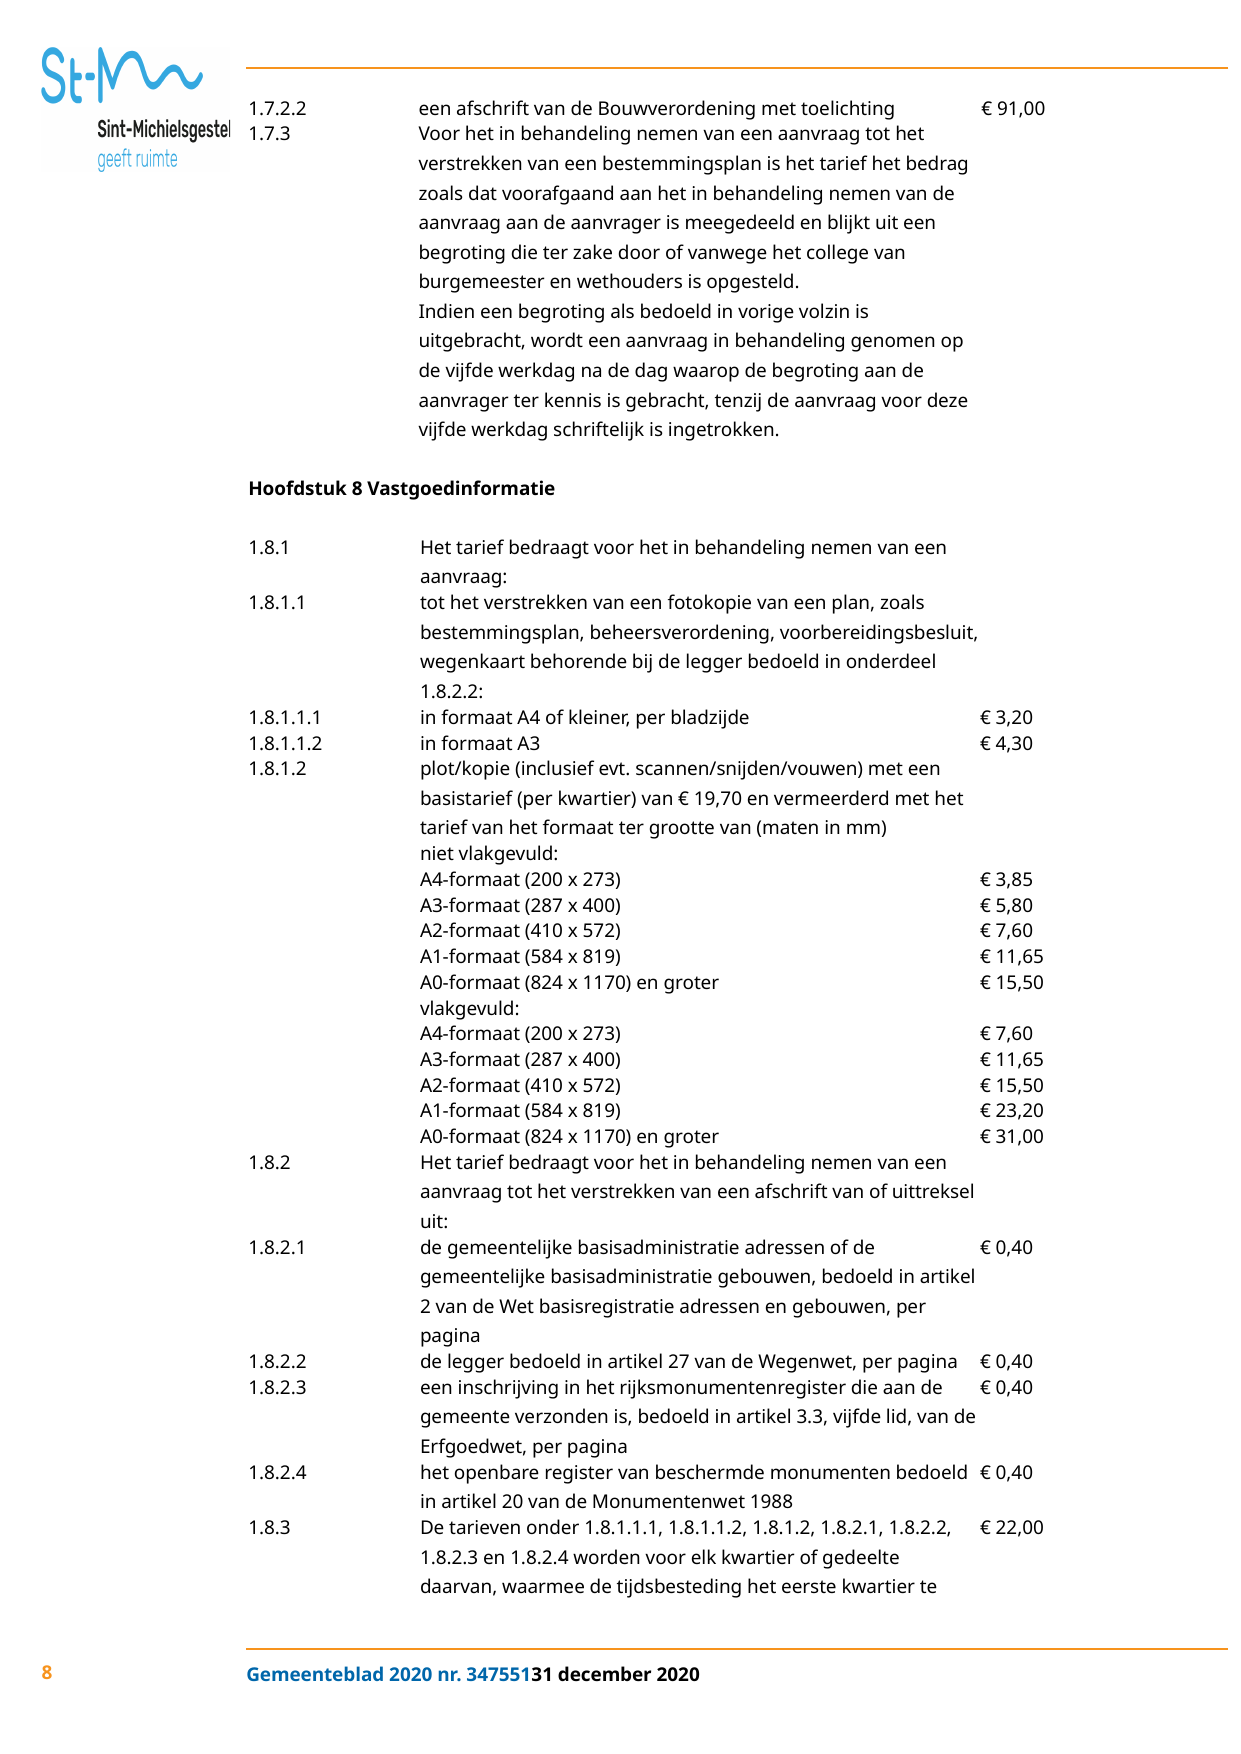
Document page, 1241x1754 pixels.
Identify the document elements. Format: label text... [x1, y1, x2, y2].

table_cell € 7,60 [980, 1020, 1152, 1046]
picture [41, 47, 231, 172]
text Hoofdstuk 8 Vastgoedinformatie [248, 475, 1152, 501]
table_cell 1.8.2.2 [248, 1349, 420, 1374]
table_cell [980, 995, 1152, 1020]
table_header Het tarief bedraagt voor het in behandeling nemen van een aanvraag: [420, 534, 980, 589]
table_cell 1.8.1.1 [248, 590, 420, 704]
table_cell 1.7.2.2 [248, 95, 418, 121]
table_cell € 31,00 [980, 1123, 1152, 1149]
table_cell vlakgevuld: [420, 995, 980, 1020]
table_cell [981, 121, 1152, 442]
table_cell 1.8.2.1 [248, 1234, 420, 1348]
table_cell 1.8.2.4 [248, 1459, 420, 1514]
table_cell in formaat A3 [420, 730, 980, 755]
table_cell [248, 1046, 420, 1072]
table_cell A3-formaat (287 x 400) [420, 1046, 980, 1072]
table_cell [248, 995, 420, 1020]
table_cell 1.8.2 [248, 1149, 420, 1234]
table_cell € 11,65 [980, 943, 1152, 969]
table_cell € 22,00 [980, 1514, 1152, 1599]
table_header 1.8.1 [248, 534, 420, 589]
table_cell [248, 892, 420, 917]
table_cell [980, 590, 1152, 704]
table_cell de gemeentelijke basisadministratie adressen of de gemeentelijke basisadministratie gebouwen, bedoeld in artikel 2 van de Wet basisregistratie adressen en gebouwen, per pagina [420, 1234, 980, 1348]
table_cell € 0,40 [980, 1349, 1152, 1374]
table_cell Het tarief bedraagt voor het in behandeling nemen van een aanvraag tot het verstrekken van een afschrift van of uittreksel uit: [420, 1149, 980, 1234]
table_cell A1-formaat (584 x 819) [420, 943, 980, 969]
table_cell € 3,20 [980, 704, 1152, 730]
table_cell [980, 1149, 1152, 1234]
table_cell 1.8.3 [248, 1514, 420, 1599]
table_cell € 91,00 [981, 95, 1152, 121]
table_cell [248, 1123, 420, 1149]
table_cell 1.8.1.1.1 [248, 704, 420, 730]
table_cell A0-formaat (824 x 1170) en groter [420, 969, 980, 995]
table_cell 1.8.1.2 [248, 755, 420, 840]
table_cell [248, 866, 420, 892]
table_cell plot/kopie (inclusief evt. scannen/snijden/vouwen) met een basistarief (per kwartier) van € 19,70 en vermeerderd met het tarief van het formaat ter grootte van (maten in mm) [420, 755, 980, 840]
table_cell A2-formaat (410 x 572) [420, 918, 980, 943]
table_cell 1.7.3 [248, 121, 418, 442]
table_cell A4-formaat (200 x 273) [420, 866, 980, 892]
table_cell [980, 840, 1152, 866]
table_cell € 15,50 [980, 969, 1152, 995]
table_cell [248, 943, 420, 969]
table_cell tot het verstrekken van een fotokopie van een plan, zoals bestemmingsplan, beheersverordening, voorbereidingsbesluit, wegenkaart behorende bij de legger bedoeld in onderdeel 1.8.2.2: [420, 590, 980, 704]
table_cell [248, 1072, 420, 1098]
table_cell € 0,40 [980, 1234, 1152, 1348]
table_cell niet vlakgevuld: [420, 840, 980, 866]
table_cell in formaat A4 of kleiner, per bladzijde [420, 704, 980, 730]
table_cell € 15,50 [980, 1072, 1152, 1098]
table_cell € 0,40 [980, 1374, 1152, 1459]
table_cell een inschrijving in het rijksmonumentenregister die aan de gemeente verzonden is, bedoeld in artikel 3.3, vijfde lid, van de Erfgoedwet, per pagina [420, 1374, 980, 1459]
table_cell een afschrift van de Bouwverordening met toelichting [418, 95, 981, 121]
table_cell A1-formaat (584 x 819) [420, 1098, 980, 1123]
table_cell [248, 969, 420, 995]
table_cell Voor het in behandeling nemen van een aanvraag tot het verstrekken van een bestemmingsplan is het tarief het bedrag zoals dat voorafgaand aan het in behandeling nemen van de aanvraag aan de aanvrager is meegedeeld en blijkt uit een begroting die ter zake door of vanwege het college van burgemeester en wethouders is opgesteld. Indien een begroting als bedoeld in vorige volzin is uitgebracht, wordt een aanvraag in behandeling genomen op de vijfde werkdag na de dag waarop de begroting aan de aanvrager ter kennis is gebracht, tenzij de aanvraag voor deze vijfde werkdag schriftelijk is ingetrokken. [418, 121, 981, 442]
table_cell 1.8.2.3 [248, 1374, 420, 1459]
table_cell [248, 1098, 420, 1123]
table_cell € 4,30 [980, 730, 1152, 755]
table_cell € 0,40 [980, 1459, 1152, 1514]
table_cell A0-formaat (824 x 1170) en groter [420, 1123, 980, 1149]
table_cell A2-formaat (410 x 572) [420, 1072, 980, 1098]
table_cell A3-formaat (287 x 400) [420, 892, 980, 917]
table_cell A4-formaat (200 x 273) [420, 1020, 980, 1046]
table_cell het openbare register van beschermde monumenten bedoeld in artikel 20 van de Monumentenwet 1988 [420, 1459, 980, 1514]
table_cell De tarieven onder 1.8.1.1.1, 1.8.1.1.2, 1.8.1.2, 1.8.2.1, 1.8.2.2, 1.8.2.3 en 1.8.2.4 worden voor elk kwartier of gedeelte daarvan, waarmee de tijdsbesteding het eerste kwartier te [420, 1514, 980, 1599]
table_cell € 11,65 [980, 1046, 1152, 1072]
table_cell € 7,60 [980, 918, 1152, 943]
table_cell € 5,80 [980, 892, 1152, 917]
table_cell € 23,20 [980, 1098, 1152, 1123]
table_cell de legger bedoeld in artikel 27 van de Wegenwet, per pagina [420, 1349, 980, 1374]
table_cell [248, 1020, 420, 1046]
table_cell [248, 918, 420, 943]
table_header [980, 534, 1152, 589]
table_cell [248, 840, 420, 866]
table_cell [980, 755, 1152, 840]
table_cell 1.8.1.1.2 [248, 730, 420, 755]
table_cell € 3,85 [980, 866, 1152, 892]
